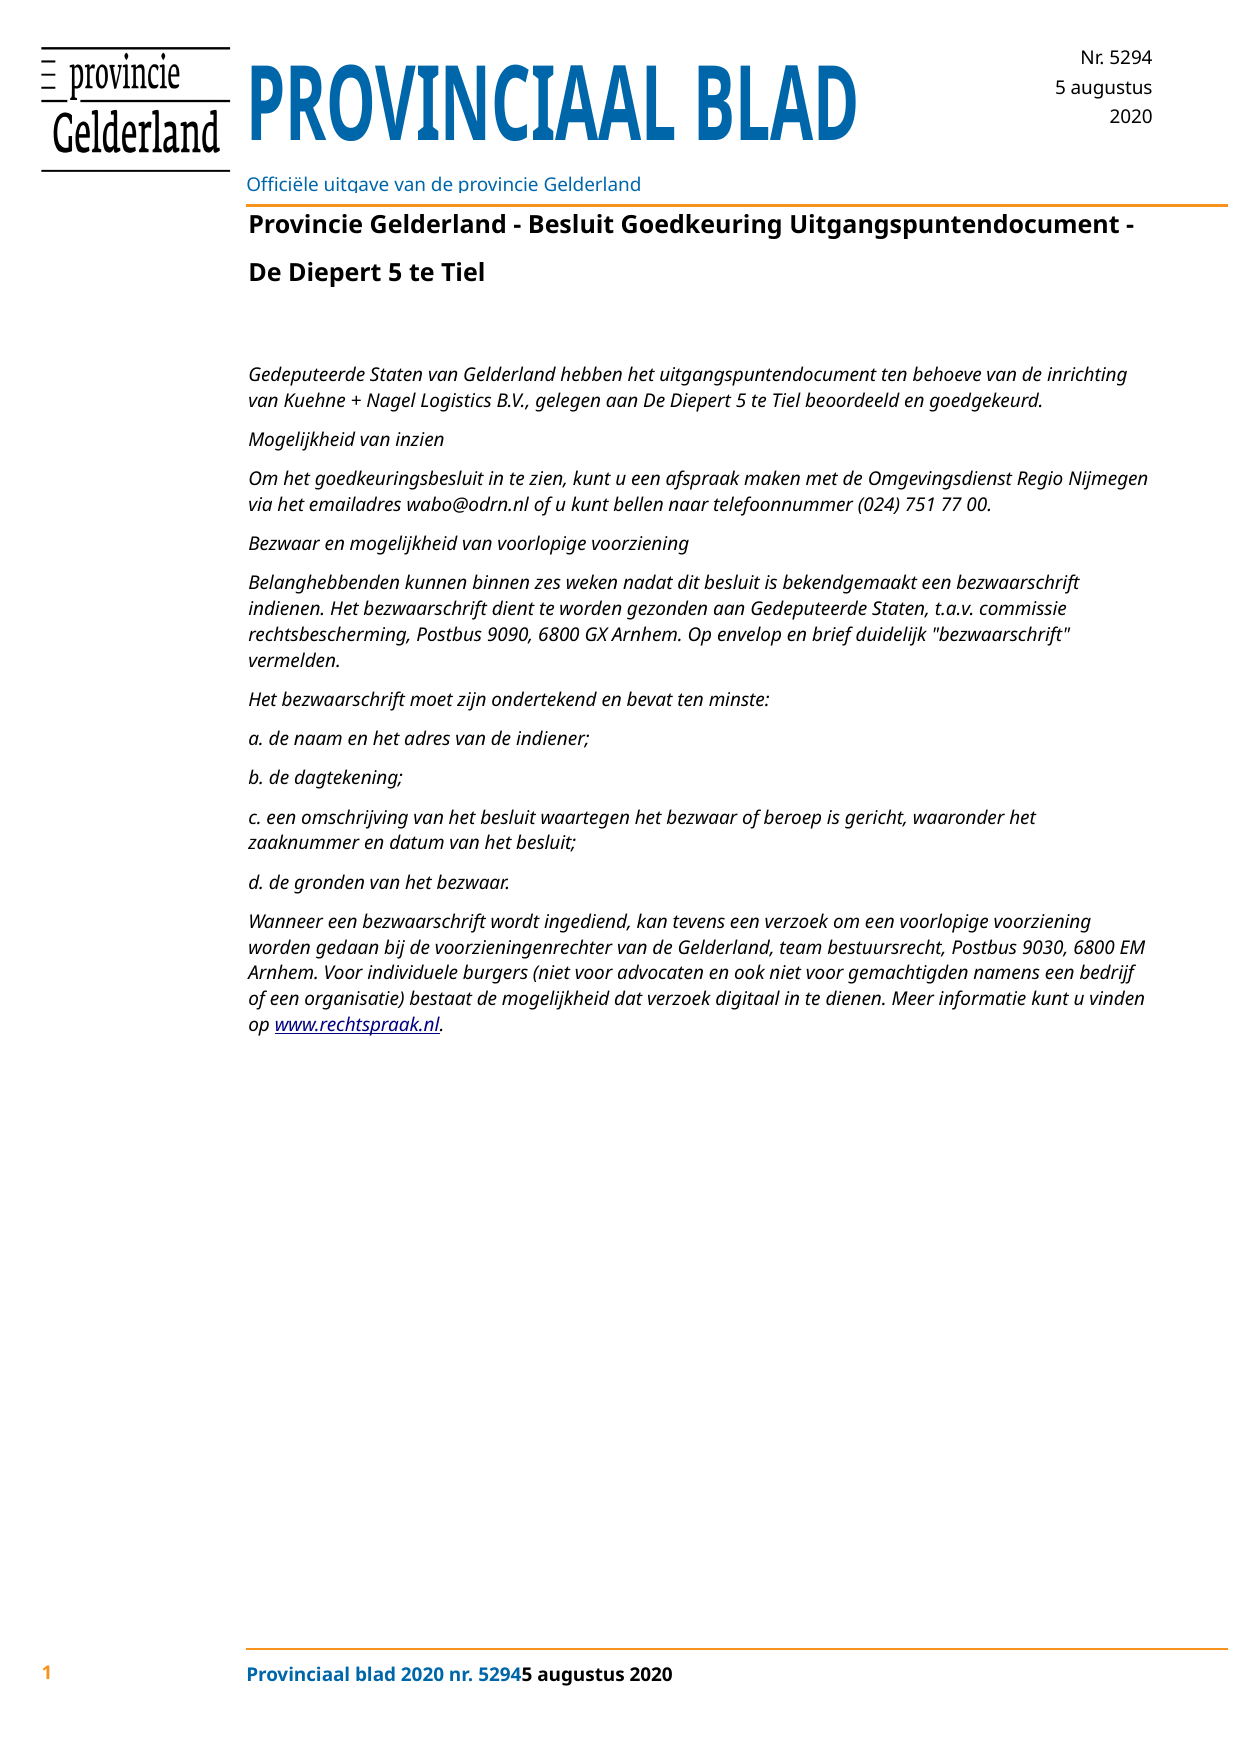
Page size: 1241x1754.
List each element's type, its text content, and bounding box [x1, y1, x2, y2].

text Gedeputeerde Staten van Gelderland hebben het uitgangspuntendocument ten behoeve van de inrichting van Kuehne + Nagel Logistics B.V., gelegen aan De Diepert 5 te Tiel beoordeeld en goedgekeurd. [248, 361, 1152, 412]
text d. de gronden van het bezwaar. [248, 869, 1152, 894]
text Om het goedkeuringsbesluit in te zien, kunt u een afspraak maken met de Omgevingsdienst Regio Nijmegen via het emailadres wabo@odrn.nl of u kunt bellen naar telefoonnummer (024) 751 77 00. [248, 465, 1152, 517]
text c. een omschrijving van het besluit waartegen het bezwaar of beroep is gericht, waaronder het zaaknummer en datum van het besluit; [248, 804, 1152, 855]
text Het bezwaarschrift moet zijn ondertekend en bevat ten minste: [248, 686, 1152, 712]
text Wanneer een bezwaarschrift wordt ingediend, kan tevens een verzoek om een voorlopige voorziening worden gedaan bij de voorzieningenrechter van de Gelderland, team bestuursrecht, Postbus 9030, 6800 EM Arnhem. Voor individuele burgers (niet voor advocaten en ook niet voor gemachtigden namens een bedrijf of een organisatie) bestaat de mogelijkheid dat verzoek digitaal in te dienen. Meer informatie kunt u vinden op www.rechtspraak.nl. [248, 908, 1152, 1037]
text Bezwaar en mogelijkheid van voorlopige voorziening [248, 530, 1152, 556]
text a. de naam en het adres van de indiener; [248, 725, 1152, 751]
text Provincie Gelderland - Besluit Goedkeuring Uitgangspuntendocument - De Diepert 5 te Tiel [248, 207, 1152, 288]
text Belanghebbenden kunnen binnen zes weken nadat dit besluit is bekendgemaakt een bezwaarschrift indienen. Het bezwaarschrift dient te worden gezonden aan Gedeputeerde Staten, t.a.v. commissie rechtsbescherming, Postbus 9090, 6800 GX Arnhem. Op envelop en brief duidelijk "bezwaarschrift" vermelden. [248, 569, 1152, 672]
text b. de dagtekening; [248, 764, 1152, 790]
text Mogelijkheid van inzien [248, 426, 1152, 452]
picture [41, 47, 231, 172]
